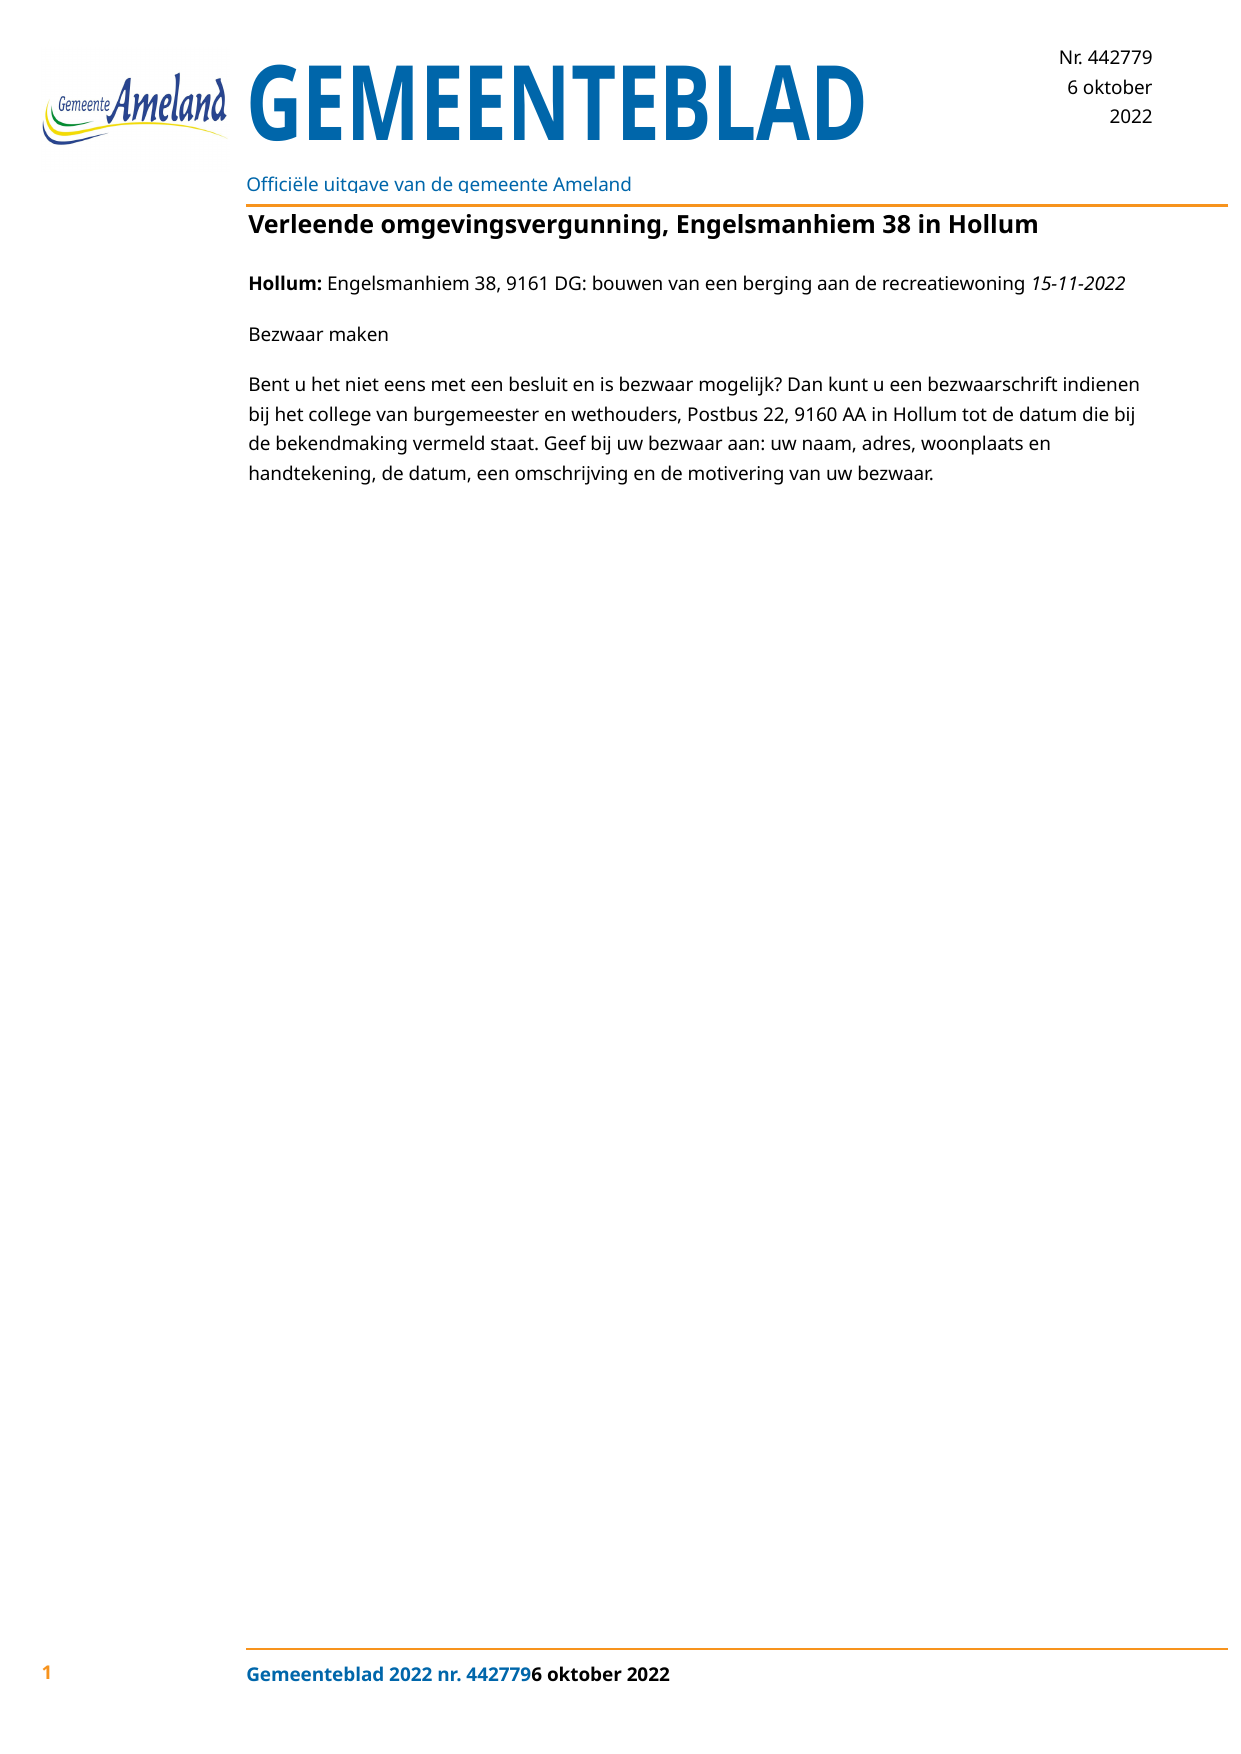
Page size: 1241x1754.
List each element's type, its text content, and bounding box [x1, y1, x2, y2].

text Verleende omgevingsvergunning, Engelsmanhiem 38 in Hollum [248, 207, 1152, 241]
picture [41, 47, 231, 172]
text Bezwaar maken [248, 321, 1152, 346]
text Bent u het niet eens met een besluit en is bezwaar mogelijk? Dan kunt u een bezwaarschrift indienen bij het college van burgemeester en wethouders, Postbus 22, 9160 AA in Hollum tot de datum die bij de bekendmaking vermeld staat. Geef bij uw bezwaar aan: uw naam, adres, woonplaats en handtekening, de datum, een omschrijving en de motivering van uw bezwaar. [248, 371, 1152, 486]
text Hollum: Engelsmanhiem 38, 9161 DG: bouwen van een berging aan de recreatiewoning 15-11-2022 [248, 270, 1152, 296]
